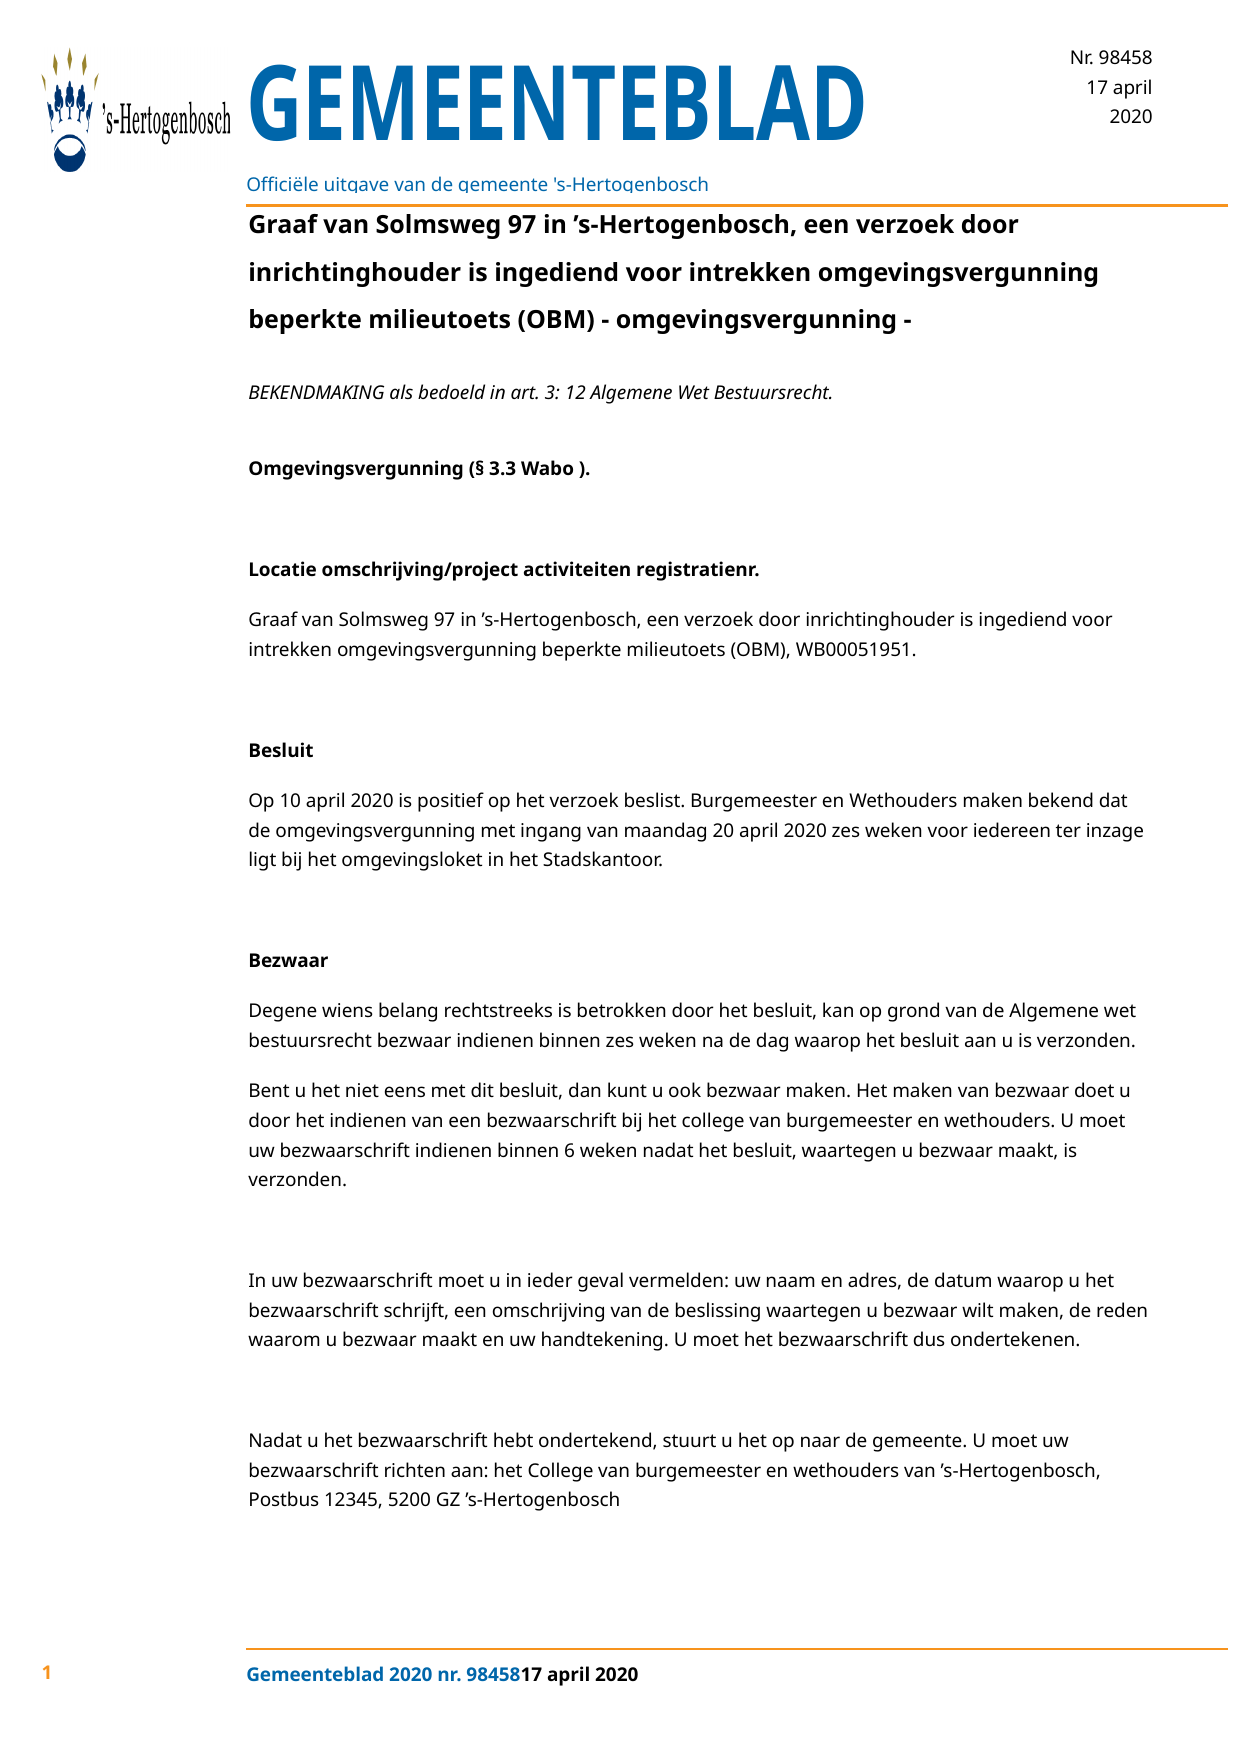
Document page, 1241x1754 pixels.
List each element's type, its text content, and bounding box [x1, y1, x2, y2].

text Op 10 april 2020 is positief op het verzoek beslist. Burgemeester en Wethouders maken bekend dat de omgevingsvergunning met ingang van maandag 20 april 2020 zes weken voor iedereen ter inzage ligt bij het omgevingsloket in het Stadskantoor. [248, 787, 1152, 872]
text In uw bezwaarschrift moet u in ieder geval vermelden: uw naam en adres, de datum waarop u het bezwaarschrift schrijft, een omschrijving van de beslissing waartegen u bezwaar wilt maken, de reden waarom u bezwaar maakt en uw handtekening. U moet het bezwaarschrift dus ondertekenen. [248, 1267, 1152, 1352]
text Bezwaar [248, 947, 1152, 973]
text Locatie omschrijving/project activiteiten registratienr. [248, 556, 1152, 582]
text Degene wiens belang rechtstreeks is betrokken door het besluit, kan op grond van de Algemene wet bestuursrecht bezwaar indienen binnen zes weken na de dag waarop het besluit aan u is verzonden. [248, 998, 1152, 1053]
text Nadat u het bezwaarschrift hebt ondertekend, stuurt u het op naar de gemeente. U moet uw bezwaarschrift richten aan: het College van burgemeester en wethouders van ’s-Hertogenbosch, Postbus 12345, 5200 GZ ’s-Hertogenbosch [248, 1427, 1152, 1512]
text Besluit [248, 737, 1152, 763]
text Graaf van Solmsweg 97 in ’s-Hertogenbosch, een verzoek door inrichtinghouder is ingediend voor intrekken omgevingsvergunning beperkte milieutoets (OBM) - omgevingsvergunning - [248, 207, 1152, 336]
text Omgevingsvergunning (§ 3.3 Wabo ). [248, 455, 1152, 481]
text Graaf van Solmsweg 97 in ’s-Hertogenbosch, een verzoek door inrichtinghouder is ingediend voor intrekken omgevingsvergunning beperkte milieutoets (OBM), WB00051951. [248, 606, 1152, 662]
text Bent u het niet eens met dit besluit, dan kunt u ook bezwaar maken. Het maken van bezwaar doet u door het indienen van een bezwaarschrift bij het college van burgemeester en wethouders. U moet uw bezwaarschrift indienen binnen 6 weken nadat het besluit, waartegen u bezwaar maakt, is verzonden. [248, 1078, 1152, 1192]
text BEKENDMAKING als bedoeld in art. 3: 12 Algemene Wet Bestuursrecht. [248, 379, 1152, 405]
picture [41, 47, 231, 172]
